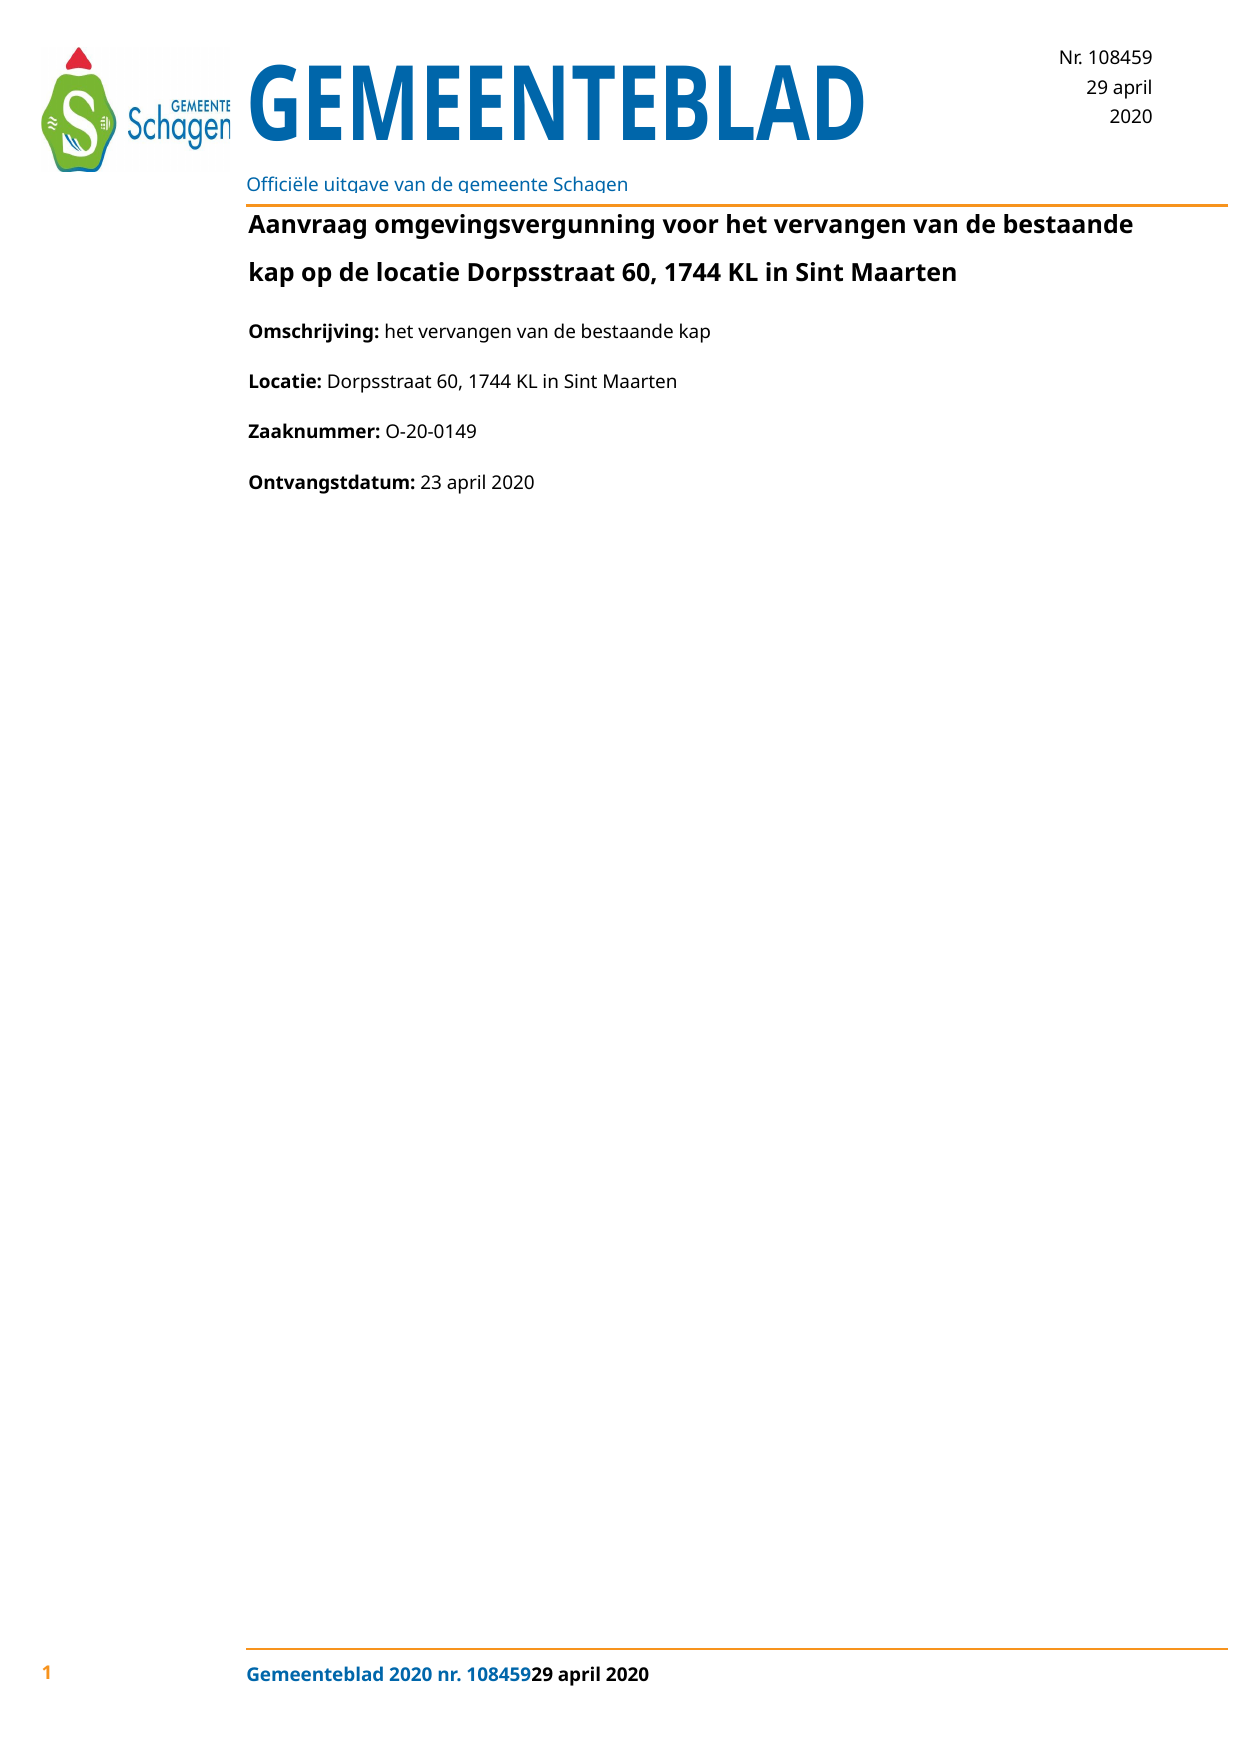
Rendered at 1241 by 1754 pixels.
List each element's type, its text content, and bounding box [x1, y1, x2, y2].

text Locatie: Dorpsstraat 60, 1744 KL in Sint Maarten [248, 368, 1152, 394]
text Aanvraag omgevingsvergunning voor het vervangen van de bestaande kap op de locatie Dorpsstraat 60, 1744 KL in Sint Maarten [248, 207, 1152, 288]
text Omschrijving: het vervangen van de bestaande kap [248, 318, 1152, 344]
text Ontvangstdatum: 23 april 2020 [248, 469, 1152, 495]
text Zaaknummer: O-20-0149 [248, 419, 1152, 444]
picture [41, 47, 231, 172]
